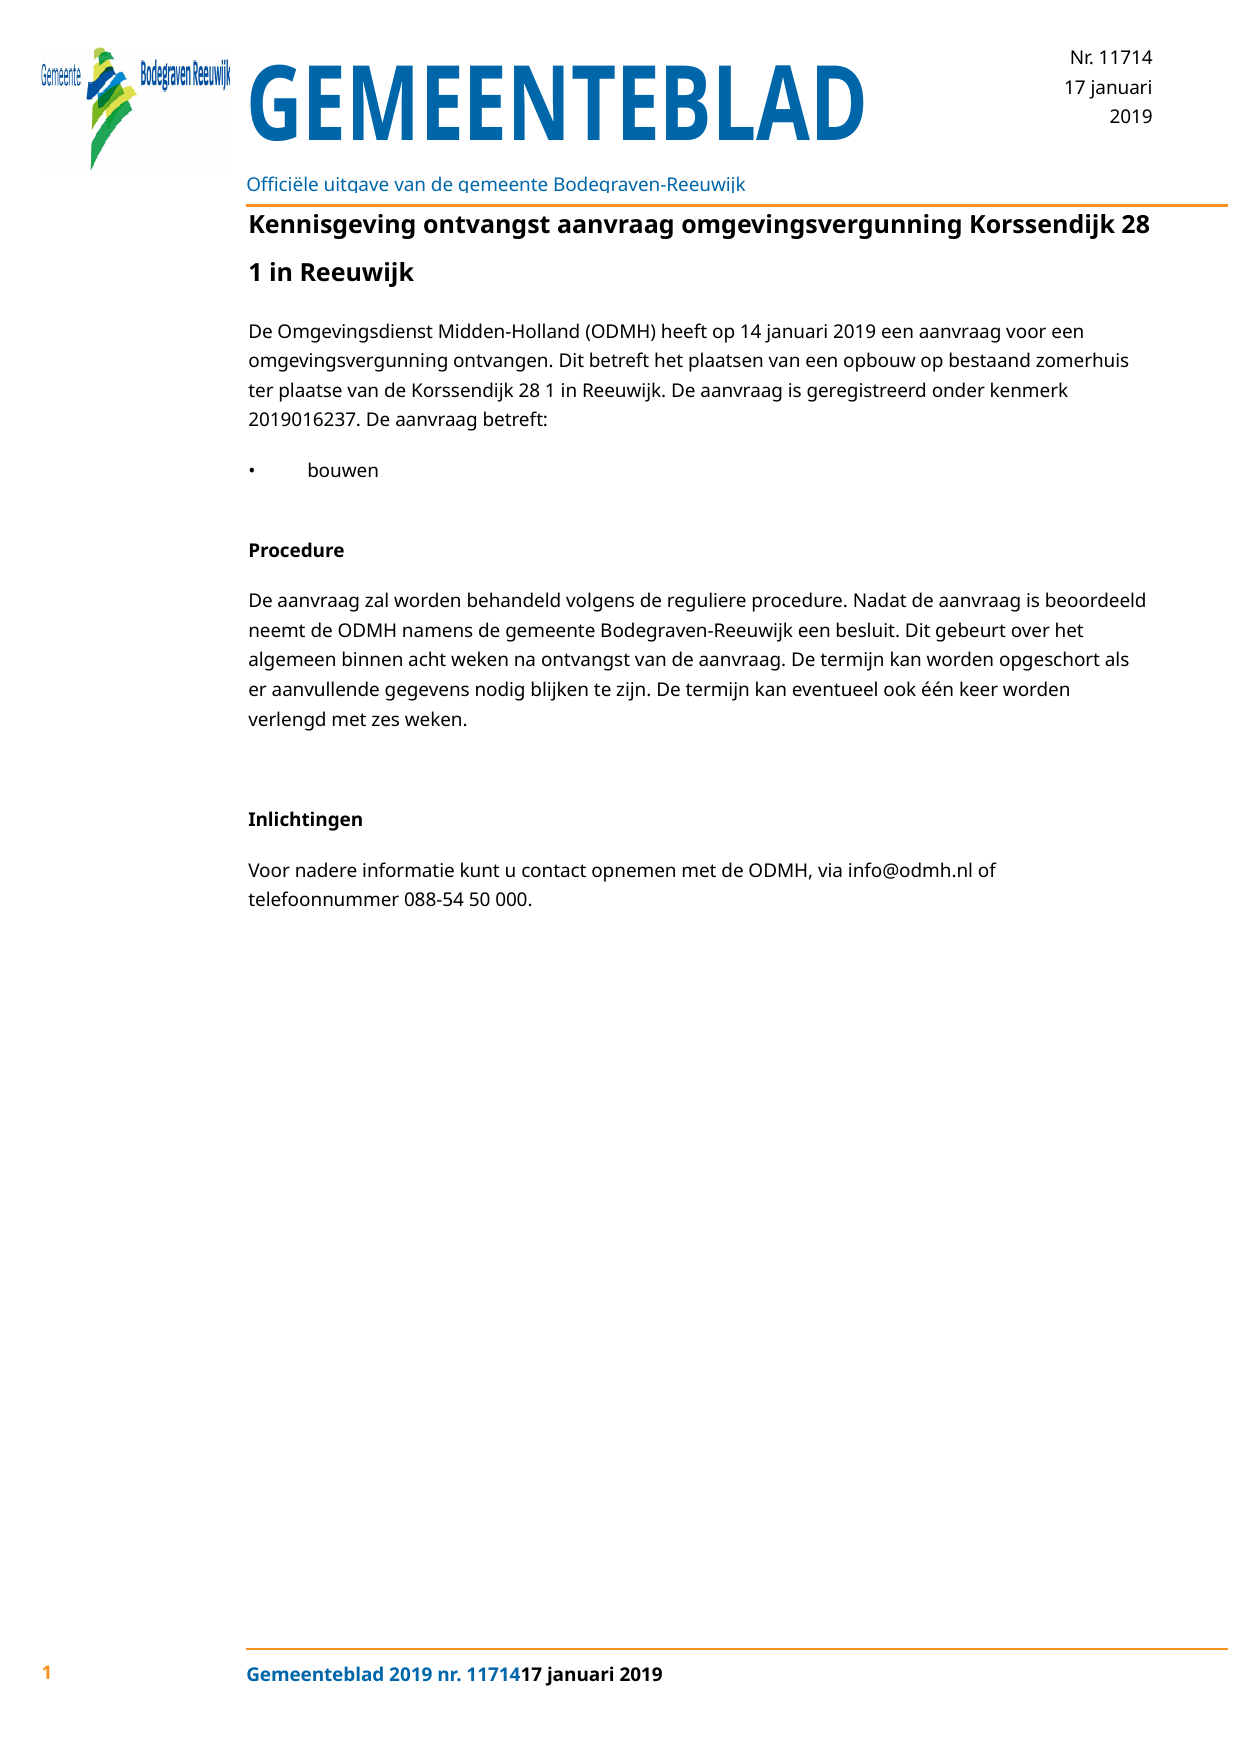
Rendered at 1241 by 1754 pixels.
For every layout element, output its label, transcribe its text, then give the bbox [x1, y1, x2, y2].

text Procedure [248, 537, 1152, 563]
picture [41, 47, 231, 172]
text Kennisgeving ontvangst aanvraag omgevingsvergunning Korssendijk 28 1 in Reeuwijk [248, 207, 1152, 288]
text Inlichtingen [248, 807, 1152, 832]
text De aanvraag zal worden behandeld volgens de reguliere procedure. Nadat de aanvraag is beoordeeld neemt de ODMH namens de gemeente Bodegraven-Reeuwijk een besluit. Dit gebeurt over het algemeen binnen acht weken na ontvangst van de aanvraag. De termijn kan worden opgeschort als er aanvullende gegevens nodig blijken te zijn. De termijn kan eventueel ook één keer worden verlengd met zes weken. [248, 587, 1152, 732]
text Voor nadere informatie kunt u contact opnemen met de ODMH, via info@odmh.nl of telefoonnummer 088-54 50 000. [248, 857, 1152, 912]
list bouwen [248, 457, 1152, 483]
text De Omgevingsdienst Midden-Holland (ODMH) heeft op 14 januari 2019 een aanvraag voor een omgevingsvergunning ontvangen. Dit betreft het plaatsen van een opbouw op bestaand zomerhuis ter plaatse van de Korssendijk 28 1 in Reeuwijk. De aanvraag is geregistreerd onder kenmerk 2019016237. De aanvraag betreft: [248, 318, 1152, 432]
